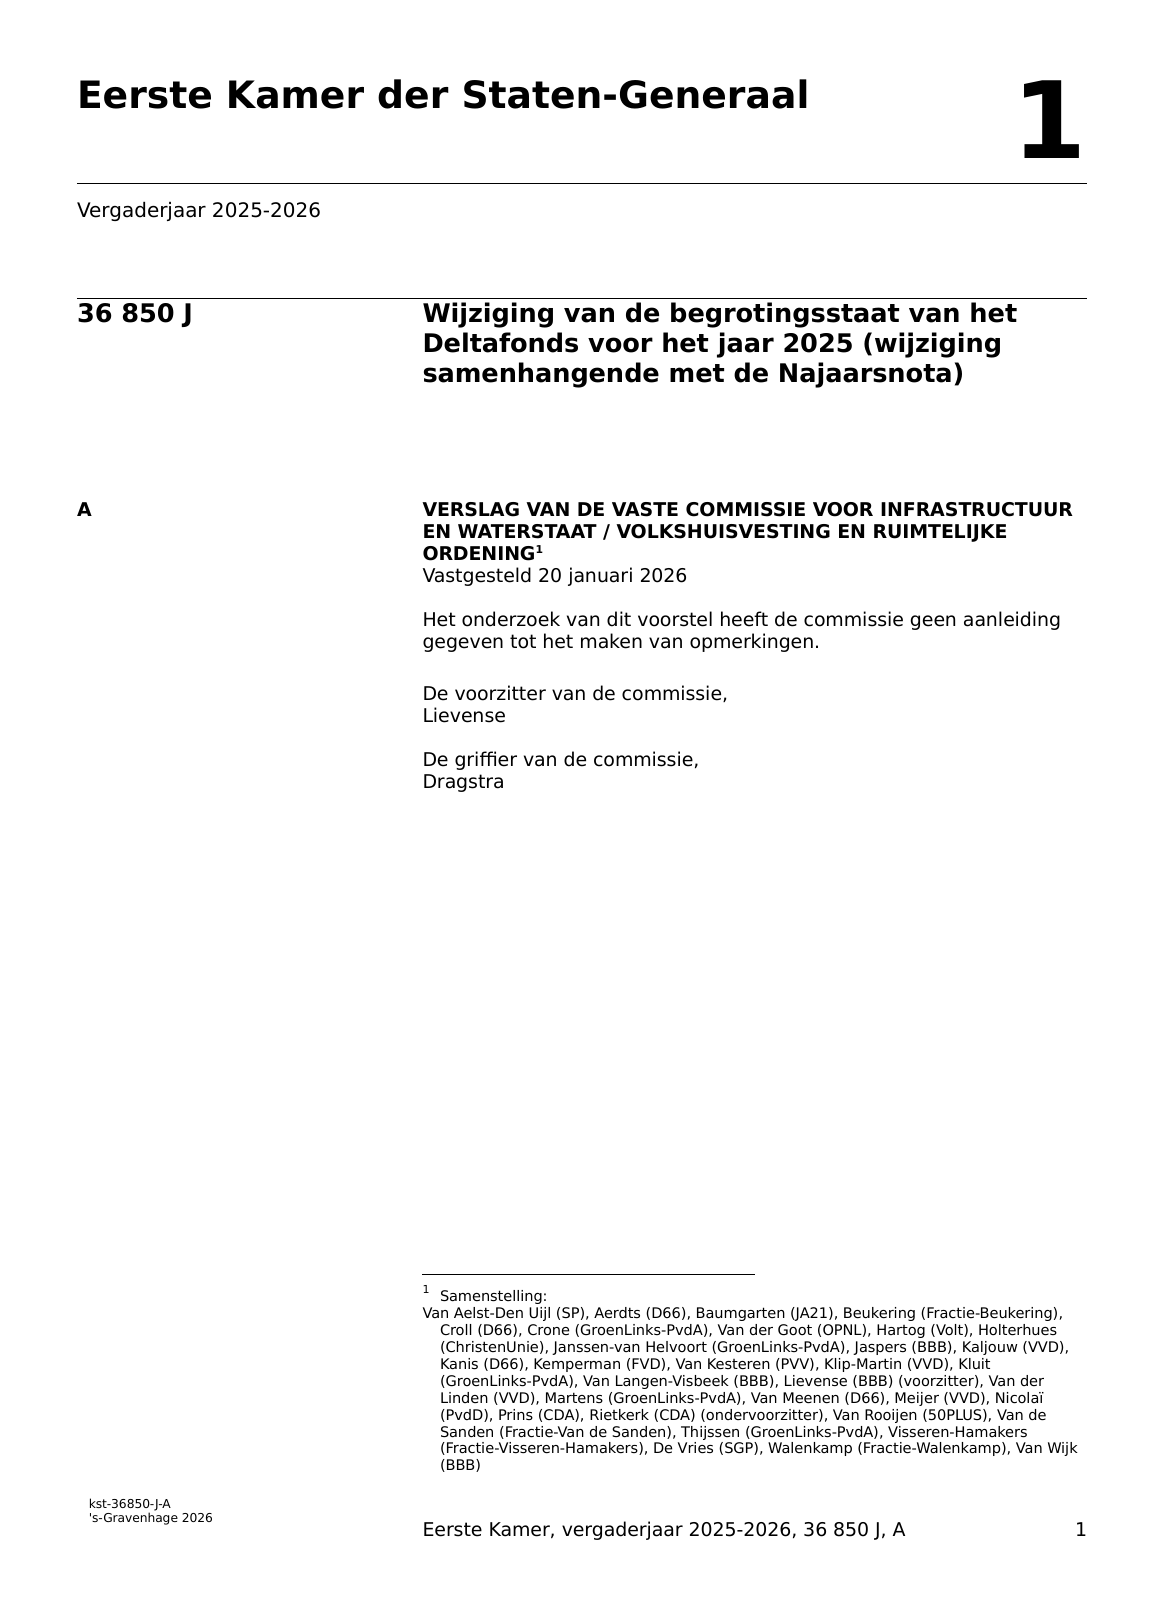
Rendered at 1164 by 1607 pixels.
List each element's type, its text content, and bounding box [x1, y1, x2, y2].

subtitle A VERSLAG VAN DE VASTE COMMISSIE VOOR INFRASTRUCTUUR EN WATERSTAAT / VOLKSHUISVESTING EN RUIMTELIJKE ORDENING [77, 499, 1087, 565]
text 's-Gravenhage 2026 [88, 1511, 323, 1525]
text Vastgesteld 20 januari 2026 [422, 565, 1087, 587]
text kst-36850-J-A [88, 1497, 323, 1511]
text De griffier van de commissie, Dragstra [422, 749, 1087, 793]
table_cell Vergaderjaar 2025-2026 [77, 184, 1087, 298]
table_header Eerste Kamer der Staten-Generaal [77, 59, 886, 183]
text Van Aelst-Den Uijl (SP), Aerdts (D66), Baumgarten (JA21), Beukering (Fractie-Beukering), Croll (D66), Crone (GroenLinks-PvdA), Van der Goot (OPNL), Hartog (Volt), Holterhues (ChristenUnie), Janssen-van Helvoort (GroenLinks-PvdA), Jaspers (BBB), Kaljouw (VVD), Kanis (D66), Kemperman (FVD), Van Kesteren (PVV), Klip-Martin (VVD), Kluit (GroenLinks-PvdA), Van Langen-Visbeek (BBB), Lievense (BBB) (voorzitter), Van der Linden (VVD), Martens (GroenLinks-PvdA), Van Meenen (D66), Meijer (VVD), Nicolaï (PvdD), Prins (CDA), Rietkerk (CDA) (ondervoorzitter), Van Rooijen (50PLUS), Van de Sanden (Fractie-Van de Sanden), Thijssen (GroenLinks-PvdA), Visseren-Hamakers (Fractie-Visseren-Hamakers), De Vries (SGP), Walenkamp (Fractie-Walenkamp), Van Wijk (BBB) [422, 1306, 1087, 1474]
text Samenstelling: [422, 1283, 1087, 1306]
table_header 1 [886, 59, 1087, 183]
subtitle 36 850 J Wijziging van de begrotingsstaat van het Deltafonds voor het jaar 2025 (wijziging samenhangende met de Najaarsnota) [77, 299, 1087, 388]
text Het onderzoek van dit voorstel heeft de commissie geen aanleiding gegeven tot het maken van opmerkingen. [422, 609, 1087, 653]
text De voorzitter van de commissie, Lievense [422, 683, 1087, 727]
